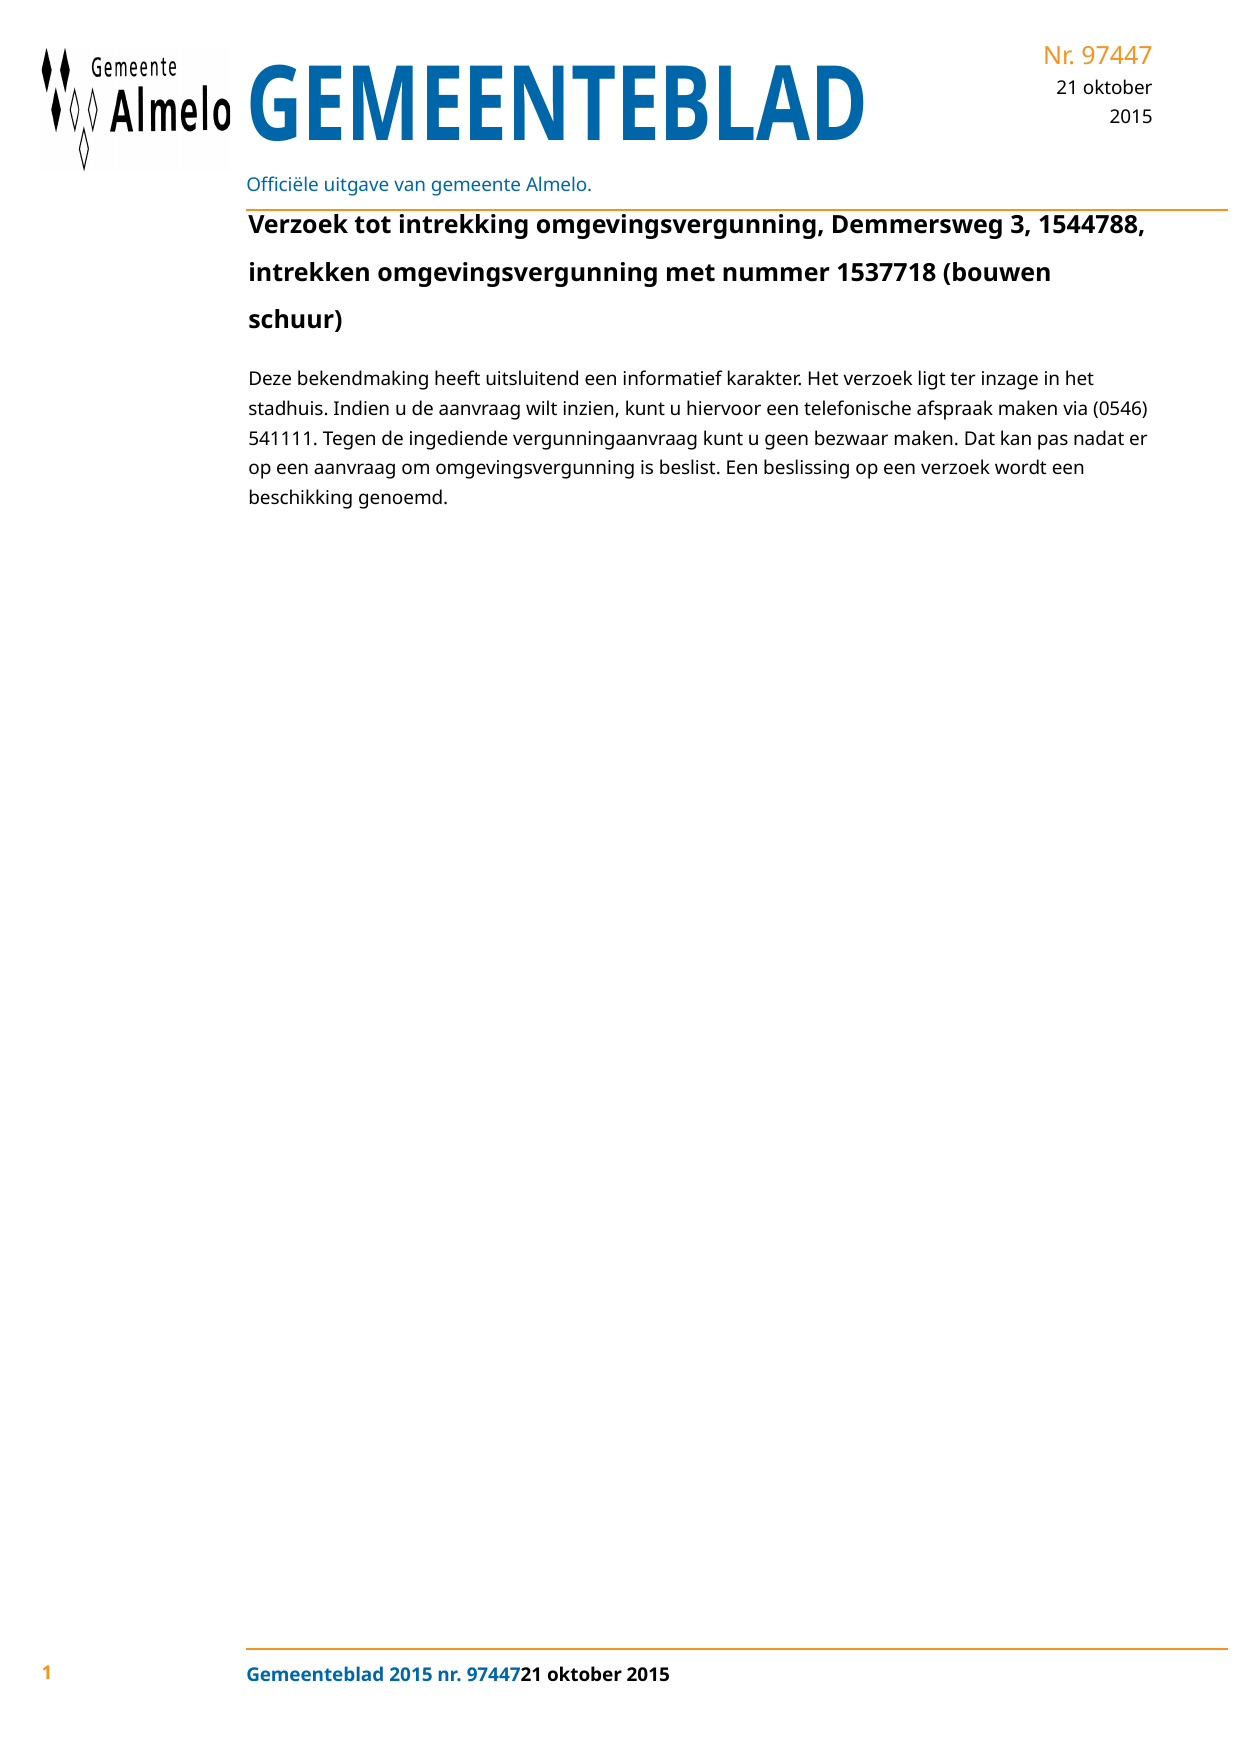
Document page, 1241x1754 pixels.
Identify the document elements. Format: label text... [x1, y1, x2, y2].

text Verzoek tot intrekking omgevingsvergunning, Demmersweg 3, 1544788, intrekken omgevingsvergunning met nummer 1537718 (bouwen schuur) [248, 211, 1152, 336]
picture [41, 47, 231, 172]
text Deze bekendmaking heeft uitsluitend een informatief karakter. Het verzoek ligt ter inzage in het stadhuis. Indien u de aanvraag wilt inzien, kunt u hiervoor een telefonische afspraak maken via (0546) 541111. Tegen de ingediende vergunningaanvraag kunt u geen bezwaar maken. Dat kan pas nadat er op een aanvraag om omgevingsvergunning is beslist. Een beslissing op een verzoek wordt een beschikking genoemd. [248, 366, 1152, 509]
